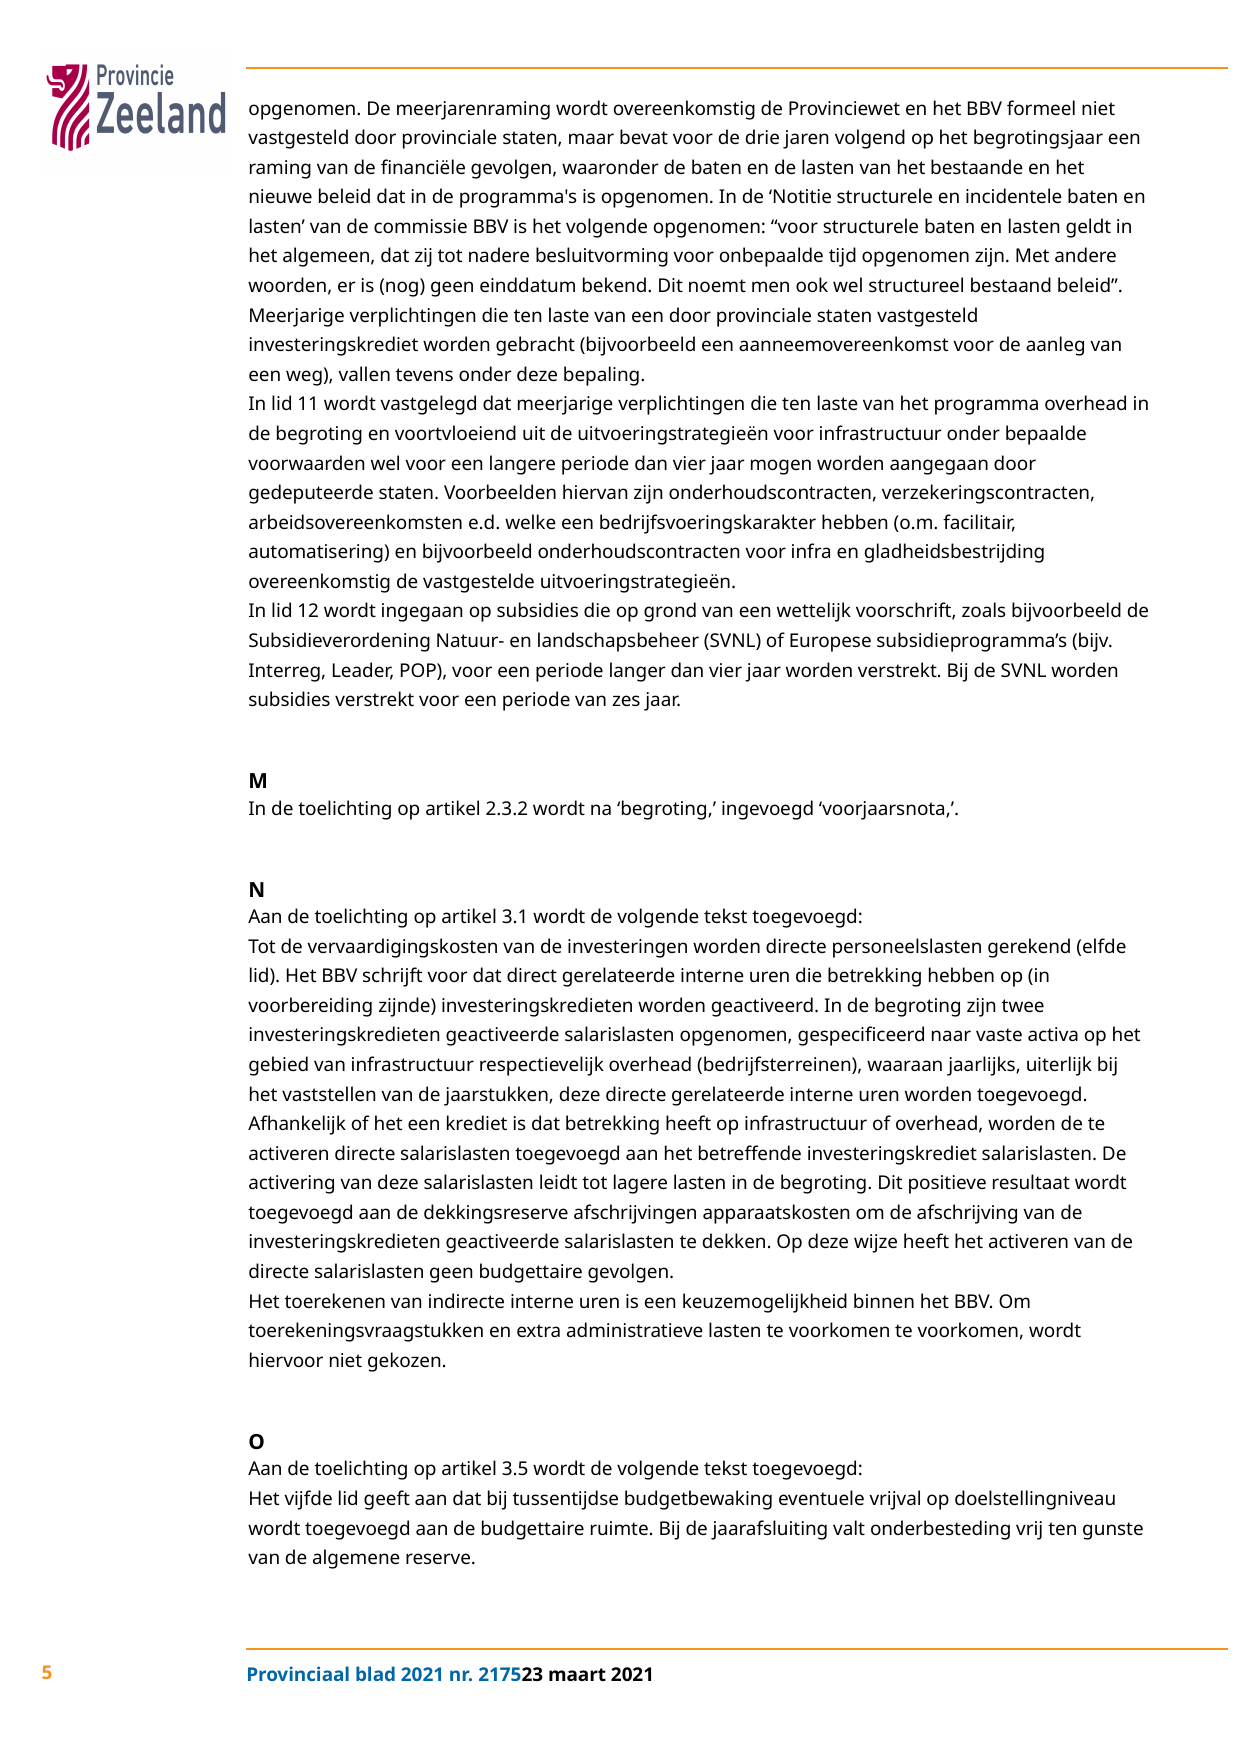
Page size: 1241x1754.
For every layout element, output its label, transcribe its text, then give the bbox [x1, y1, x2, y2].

text N [248, 875, 1152, 903]
text opgenomen. De meerjarenraming wordt overeenkomstig de Provinciewet en het BBV formeel niet vastgesteld door provinciale staten, maar bevat voor de drie jaren volgend op het begrotingsjaar een raming van de financiële gevolgen, waaronder de baten en de lasten van het bestaande en het nieuwe beleid dat in de programma's is opgenomen. In de ‘Notitie structurele en incidentele baten en lasten’ van de commissie BBV is het volgende opgenomen: “voor structurele baten en lasten geldt in het algemeen, dat zij tot nadere besluitvorming voor onbepaalde tijd opgenomen zijn. Met andere woorden, er is (nog) geen einddatum bekend. Dit noemt men ook wel structureel bestaand beleid”. [248, 95, 1152, 298]
text Aan de toelichting op artikel 3.1 wordt de volgende tekst toegevoegd: [248, 903, 1152, 929]
text In lid 12 wordt ingegaan op subsidies die op grond van een wettelijk voorschrift, zoals bijvoorbeeld de Subsidieverordening Natuur- en landschapsbeheer (SVNL) of Europese subsidieprogramma’s (bijv. Interreg, Leader, POP), voor een periode langer dan vier jaar worden verstrekt. Bij de SVNL worden subsidies verstrekt voor een periode van zes jaar. [248, 598, 1152, 712]
text Aan de toelichting op artikel 3.5 wordt de volgende tekst toegevoegd: [248, 1456, 1152, 1481]
picture [41, 47, 231, 172]
text Meerjarige verplichtingen die ten laste van een door provinciale staten vastgesteld investeringskrediet worden gebracht (bijvoorbeeld een aanneemovereenkomst voor de aanleg van een weg), vallen tevens onder deze bepaling. [248, 302, 1152, 387]
text O [248, 1427, 1152, 1456]
text In lid 11 wordt vastgelegd dat meerjarige verplichtingen die ten laste van het programma overhead in de begroting en voortvloeiend uit de uitvoeringstrategieën voor infrastructuur onder bepaalde voorwaarden wel voor een langere periode dan vier jaar mogen worden aangegaan door gedeputeerde staten. Voorbeelden hiervan zijn onderhoudscontracten, verzekeringscontracten, arbeidsovereenkomsten e.d. welke een bedrijfsvoeringskarakter hebben (o.m. facilitair, automatisering) en bijvoorbeeld onderhoudscontracten voor infra en gladheidsbestrijding overeenkomstig de vastgestelde uitvoeringstrategieën. [248, 391, 1152, 594]
text M [248, 766, 1152, 795]
text Tot de vervaardigingskosten van de investeringen worden directe personeelslasten gerekend (elfde lid). Het BBV schrijft voor dat direct gerelateerde interne uren die betrekking hebben op (in voorbereiding zijnde) investeringskredieten worden geactiveerd. In de begroting zijn twee investeringskredieten geactiveerde salarislasten opgenomen, gespecificeerd naar vaste activa op het gebied van infrastructuur respectievelijk overhead (bedrijfsterreinen), waaraan jaarlijks, uiterlijk bij het vaststellen van de jaarstukken, deze directe gerelateerde interne uren worden toegevoegd. Afhankelijk of het een krediet is dat betrekking heeft op infrastructuur of overhead, worden de te activeren directe salarislasten toegevoegd aan het betreffende investeringskrediet salarislasten. De activering van deze salarislasten leidt tot lagere lasten in de begroting. Dit positieve resultaat wordt toegevoegd aan de dekkingsreserve afschrijvingen apparaatskosten om de afschrijving van de investeringskredieten geactiveerde salarislasten te dekken. Op deze wijze heeft het activeren van de directe salarislasten geen budgettaire gevolgen. [248, 933, 1152, 1284]
text Het vijfde lid geeft aan dat bij tussentijdse budgetbewaking eventuele vrijval op doelstellingniveau wordt toegevoegd aan de budgettaire ruimte. Bij de jaarafsluiting valt onderbesteding vrij ten gunste van de algemene reserve. [248, 1485, 1152, 1570]
text In de toelichting op artikel 2.3.2 wordt na ‘begroting,’ ingevoegd ‘voorjaarsnota,’. [248, 795, 1152, 821]
text Het toerekenen van indirecte interne uren is een keuzemogelijkheid binnen het BBV. Om toerekeningsvraagstukken en extra administratieve lasten te voorkomen te voorkomen, wordt hiervoor niet gekozen. [248, 1288, 1152, 1373]
